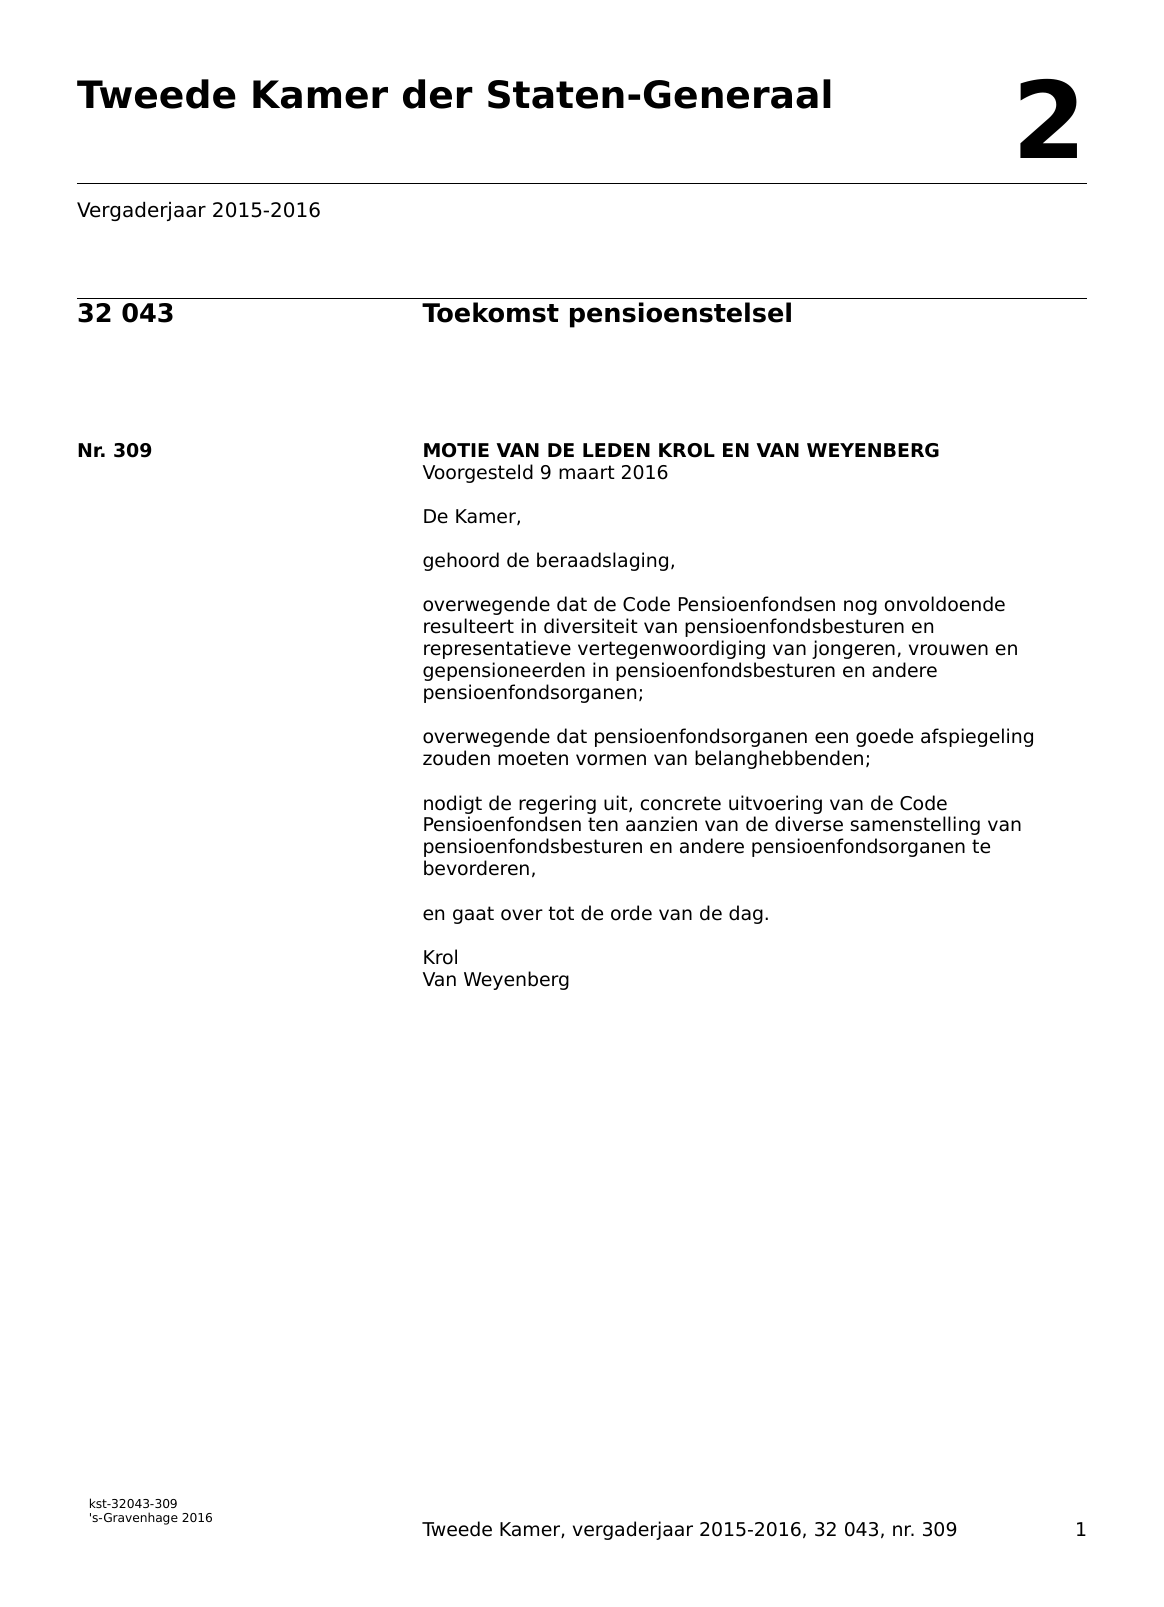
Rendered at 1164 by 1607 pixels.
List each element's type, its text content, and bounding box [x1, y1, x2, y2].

text De Kamer, [422, 506, 1087, 528]
text kst-32043-309 [88, 1497, 323, 1511]
table_header 2 [886, 59, 1087, 183]
text Van Weyenberg [422, 969, 1087, 991]
text Voorgesteld 9 maart 2016 [422, 462, 1087, 484]
text nodigt de regering uit, concrete uitvoering van de Code Pensioenfondsen ten aanzien van de diverse samenstelling van pensioenfondsbesturen en andere pensioenfondsorganen te bevorderen, [422, 792, 1087, 880]
subtitle 32 043 Toekomst pensioenstelsel [77, 299, 1087, 329]
text overwegende dat pensioenfondsorganen een goede afspiegeling zouden moeten vormen van belanghebbenden; [422, 726, 1087, 770]
table_cell Vergaderjaar 2015-2016 [77, 184, 1087, 298]
table_header Tweede Kamer der Staten-Generaal [77, 59, 886, 183]
text Krol [422, 947, 1087, 969]
text gehoord de beraadslaging, [422, 550, 1087, 572]
text en gaat over tot de orde van de dag. [422, 902, 1087, 924]
text overwegende dat de Code Pensioenfondsen nog onvoldoende resulteert in diversiteit van pensioenfondsbesturen en representatieve vertegenwoordiging van jongeren, vrouwen en gepensioneerden in pensioenfondsbesturen en andere pensioenfondsorganen; [422, 594, 1087, 704]
subtitle Nr. 309 MOTIE VAN DE LEDEN KROL EN VAN WEYENBERG [77, 440, 1087, 462]
text 's-Gravenhage 2016 [88, 1511, 323, 1525]
